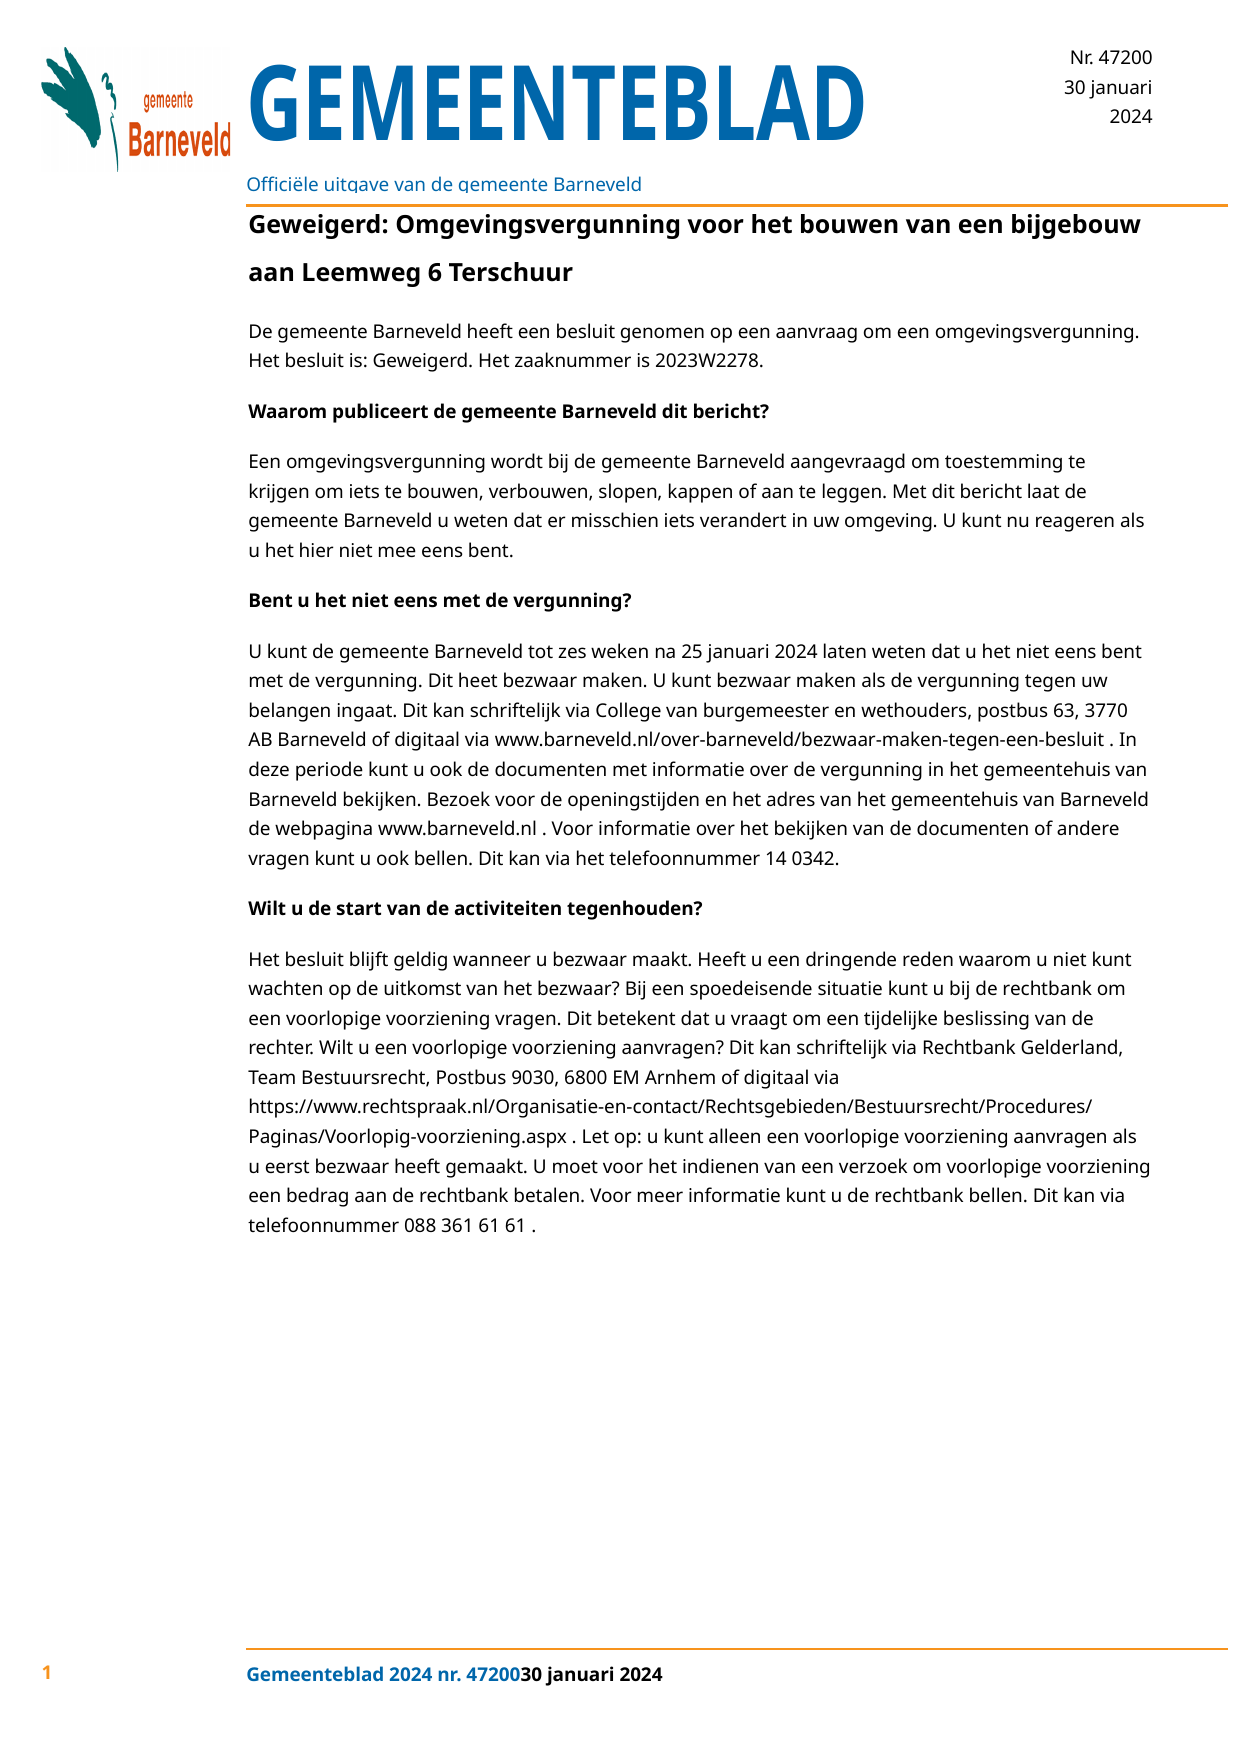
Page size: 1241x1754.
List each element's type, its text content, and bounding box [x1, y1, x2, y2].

text Wilt u de start van de activiteiten tegenhouden? [248, 895, 1152, 921]
text Waarom publiceert de gemeente Barneveld dit bericht? [248, 398, 1152, 424]
text Geweigerd: Omgevingsvergunning voor het bouwen van een bijgebouw aan Leemweg 6 Terschuur [248, 207, 1152, 288]
picture [41, 47, 231, 172]
text De gemeente Barneveld heeft een besluit genomen op een aanvraag om een omgevingsvergunning. Het besluit is: Geweigerd. Het zaaknummer is 2023W2278. [248, 318, 1152, 373]
text Bent u het niet eens met de vergunning? [248, 587, 1152, 613]
text Het besluit blijft geldig wanneer u bezwaar maakt. Heeft u een dringende reden waarom u niet kunt wachten op de uitkomst van het bezwaar? Bij een spoedeisende situatie kunt u bij de rechtbank om een voorlopige voorziening vragen. Dit betekent dat u vraagt om een tijdelijke beslissing van de rechter. Wilt u een voorlopige voorziening aanvragen? Dit kan schriftelijk via Rechtbank Gelderland, Team Bestuursrecht, Postbus 9030, 6800 EM Arnhem of digitaal via https://www.rechtspraak.nl/Organisatie-en-contact/Rechtsgebieden/Bestuursrecht/Procedures/Paginas/Voorlopig-voorziening.aspx . Let op: u kunt alleen een voorlopige voorziening aanvragen als u eerst bezwaar heeft gemaakt. U moet voor het indienen van een verzoek om voorlopige voorziening een bedrag aan de rechtbank betalen. Voor meer informatie kunt u de rechtbank bellen. Dit kan via telefoonnummer 088 361 61 61 . [248, 946, 1152, 1238]
text U kunt de gemeente Barneveld tot zes weken na 25 januari 2024 laten weten dat u het niet eens bent met de vergunning. Dit heet bezwaar maken. U kunt bezwaar maken als de vergunning tegen uw belangen ingaat. Dit kan schriftelijk via College van burgemeester en wethouders, postbus 63, 3770 AB Barneveld of digitaal via www.barneveld.nl/over-barneveld/bezwaar-maken-tegen-een-besluit . In deze periode kunt u ook de documenten met informatie over de vergunning in het gemeentehuis van Barneveld bekijken. Bezoek voor de openingstijden en het adres van het gemeentehuis van Barneveld de webpagina www.barneveld.nl . Voor informatie over het bekijken van de documenten of andere vragen kunt u ook bellen. Dit kan via het telefoonnummer 14 0342. [248, 638, 1152, 871]
text Een omgevingsvergunning wordt bij de gemeente Barneveld aangevraagd om toestemming te krijgen om iets te bouwen, verbouwen, slopen, kappen of aan te leggen. Met dit bericht laat de gemeente Barneveld u weten dat er misschien iets verandert in uw omgeving. U kunt nu reageren als u het hier niet mee eens bent. [248, 448, 1152, 563]
